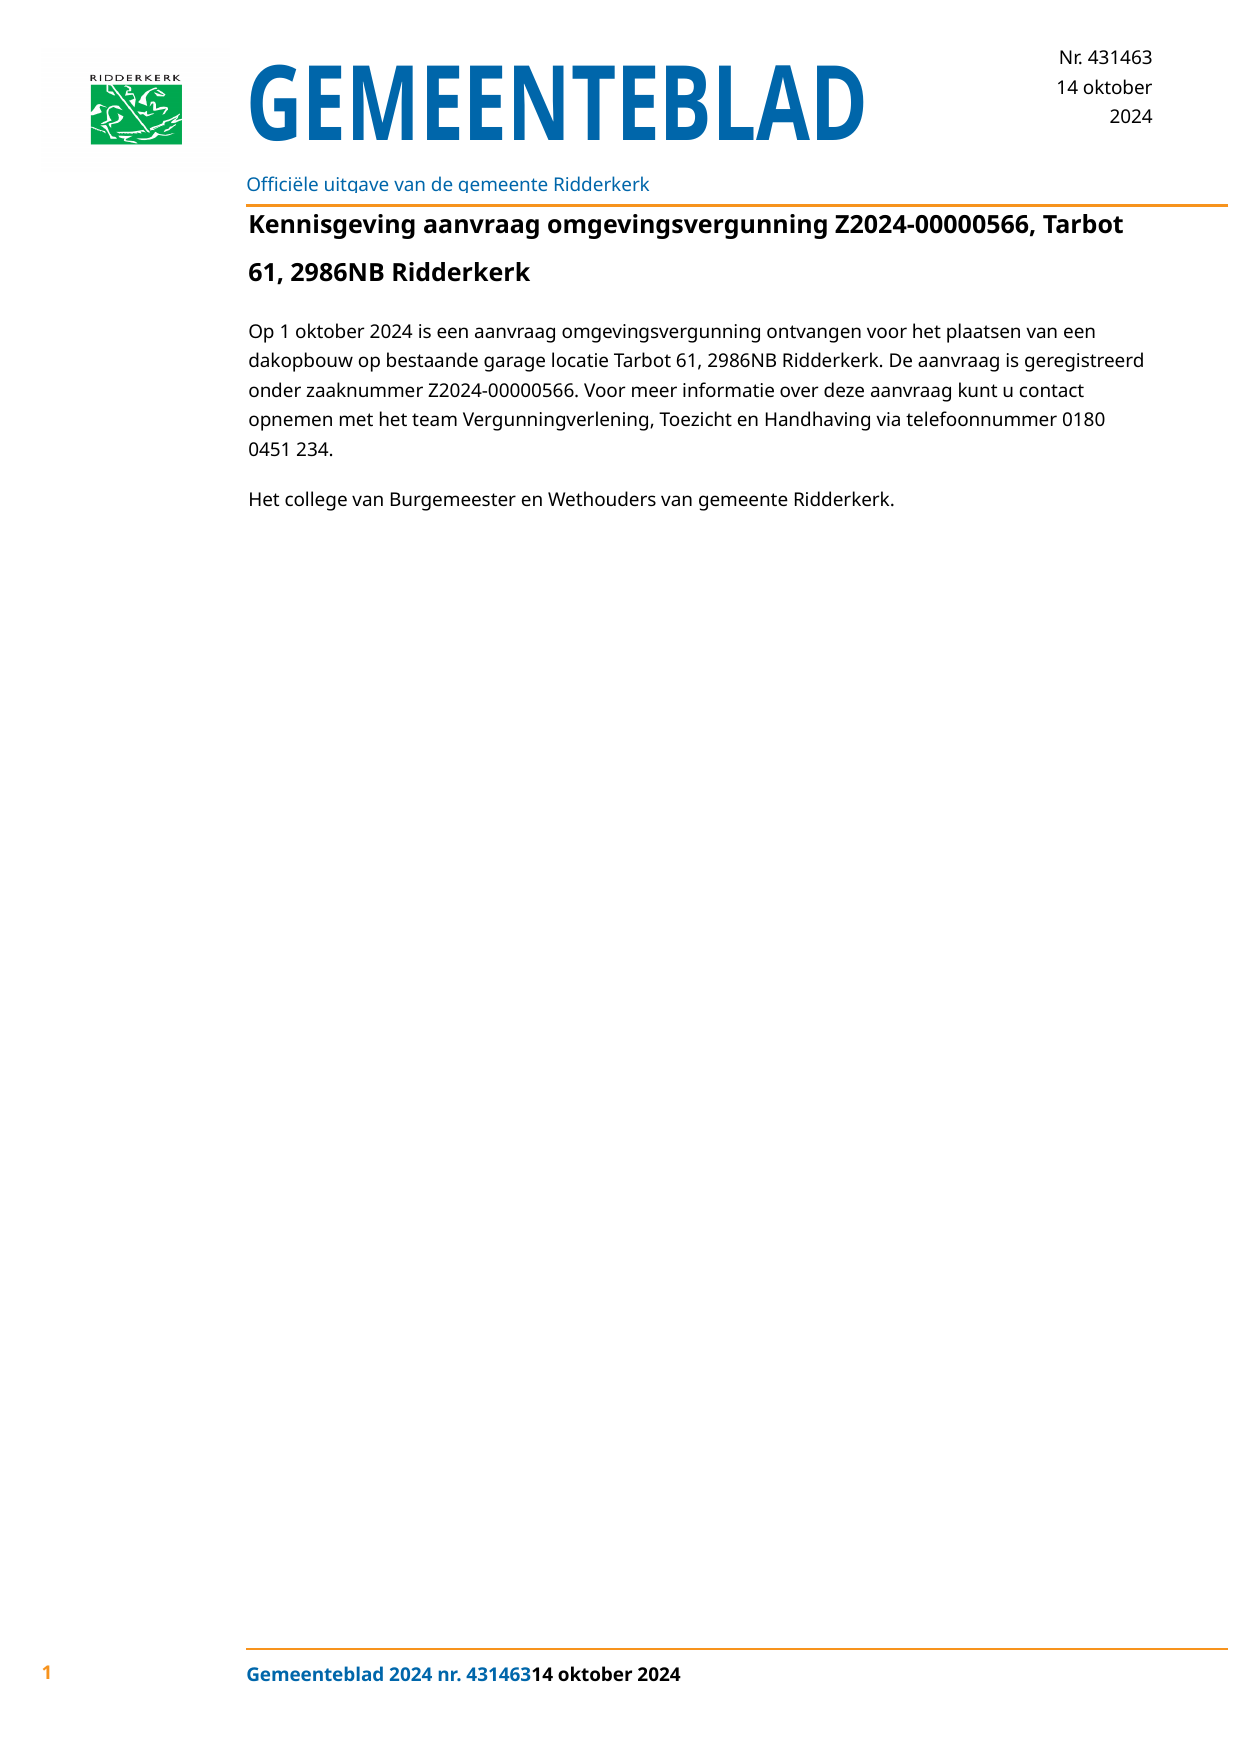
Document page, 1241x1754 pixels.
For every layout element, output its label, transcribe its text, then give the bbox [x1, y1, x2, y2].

text Op 1 oktober 2024 is een aanvraag omgevingsvergunning ontvangen voor het plaatsen van een dakopbouw op bestaande garage locatie Tarbot 61, 2986NB Ridderkerk. De aanvraag is geregistreerd onder zaaknummer Z2024-00000566. Voor meer informatie over deze aanvraag kunt u contact opnemen met het team Vergunningverlening, Toezicht en Handhaving via telefoonnummer 0180 0451 234. [248, 318, 1152, 462]
text Het college van Burgemeester en Wethouders van gemeente Ridderkerk. [248, 487, 1152, 512]
text Kennisgeving aanvraag omgevingsvergunning Z2024-00000566, Tarbot 61, 2986NB Ridderkerk [248, 207, 1152, 288]
picture [41, 47, 231, 172]
